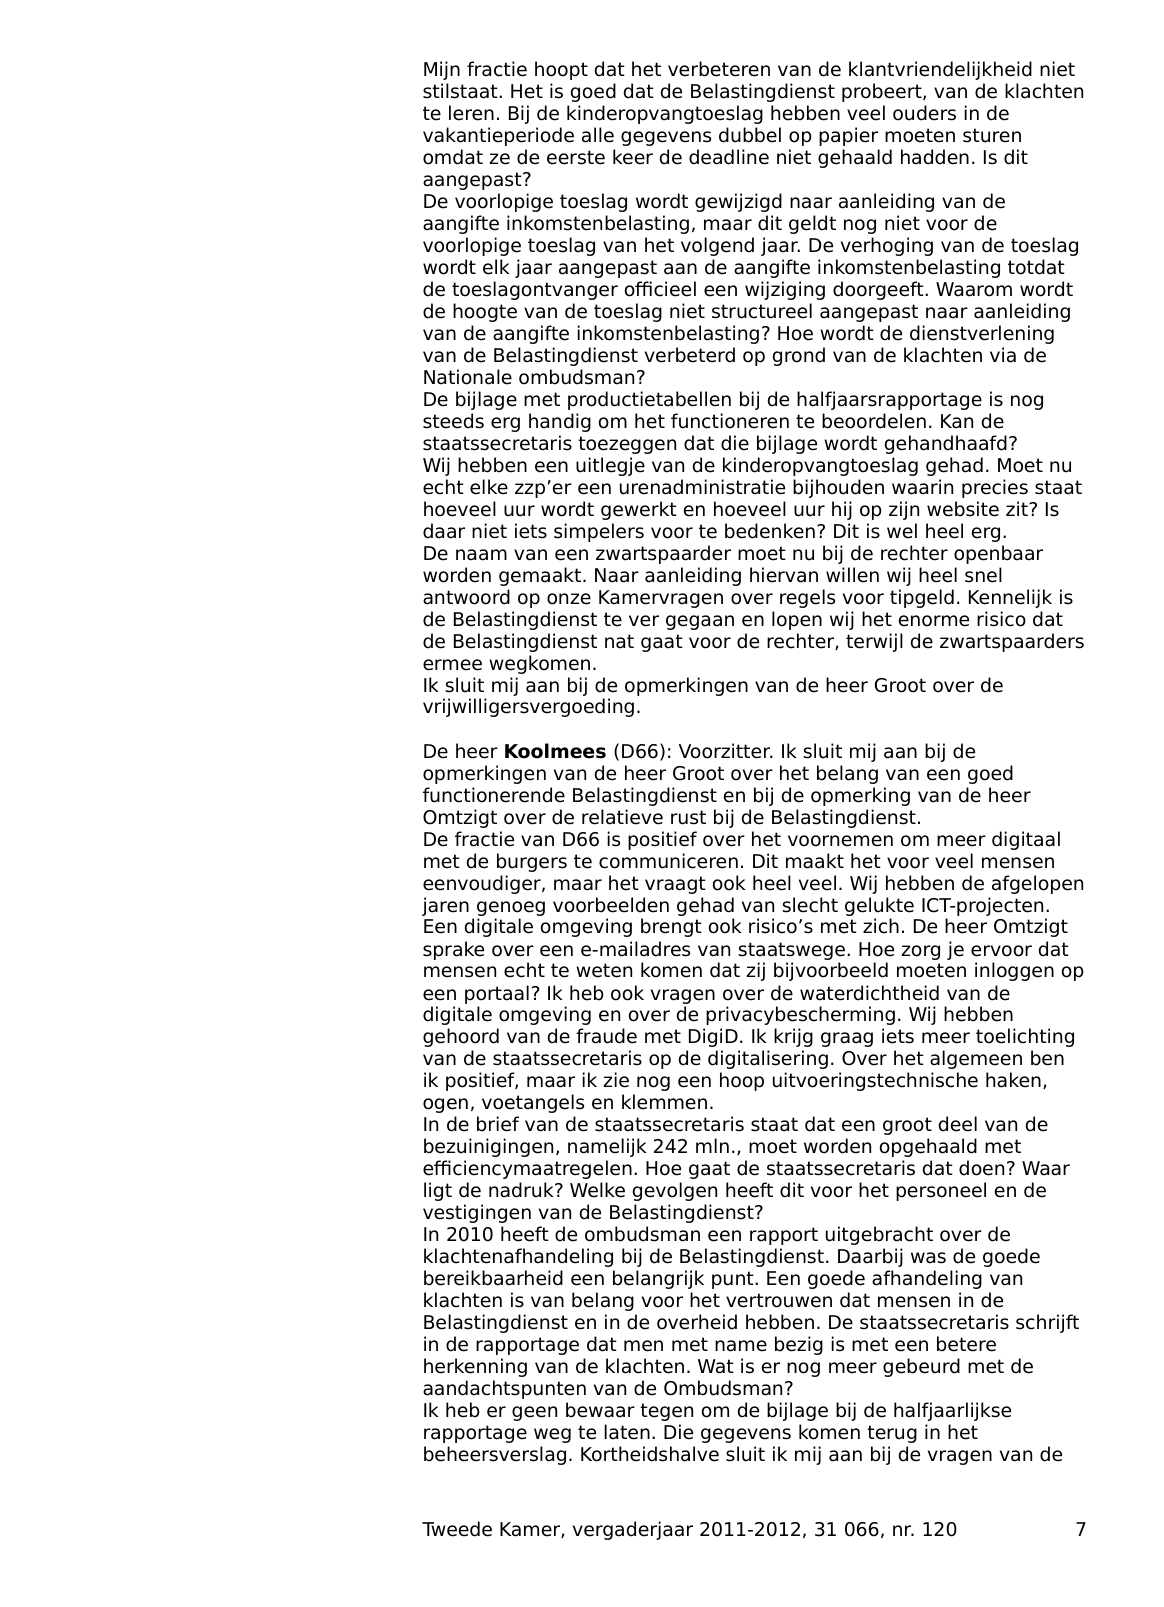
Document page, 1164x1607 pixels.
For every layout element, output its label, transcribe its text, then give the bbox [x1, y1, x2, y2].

text In de brief van de staatssecretaris staat dat een groot deel van de bezuinigingen, namelijk 242 mln., moet worden opgehaald met efficiencymaatregelen. Hoe gaat de staatssecretaris dat doen? Waar ligt de nadruk? Welke gevolgen heeft dit voor het personeel en de vestigingen van de Belastingdienst? [422, 1114, 1087, 1224]
text Mijn fractie hoopt dat het verbeteren van de klantvriendelijkheid niet stilstaat. Het is goed dat de Belastingdienst probeert, van de klachten te leren. Bij de kinderopvangtoeslag hebben veel ouders in de vakantieperiode alle gegevens dubbel op papier moeten sturen omdat ze de eerste keer de deadline niet gehaald hadden. Is dit aangepast? [422, 59, 1087, 191]
text Ik heb er geen bewaar tegen om de bijlage bij de halfjaarlijkse rapportage weg te laten. Die gegevens komen terug in het beheersverslag. Kortheidshalve sluit ik mij aan bij de vragen van de [422, 1400, 1087, 1466]
text Ik sluit mij aan bij de opmerkingen van de heer Groot over de vrijwilligersvergoeding. [422, 674, 1087, 718]
text De bijlage met productietabellen bij de halfjaarsrapportage is nog steeds erg handig om het functioneren te beoordelen. Kan de staatssecretaris toezeggen dat die bijlage wordt gehandhaafd? [422, 389, 1087, 455]
text De fractie van D66 is positief over het voornemen om meer digitaal met de burgers te communiceren. Dit maakt het voor veel mensen eenvoudiger, maar het vraagt ook heel veel. Wij hebben de afgelopen jaren genoeg voorbeelden gehad van slecht gelukte ICT-projecten. Een digitale omgeving brengt ook risico’s met zich. De heer Omtzigt sprake over een e-mailadres van staatswege. Hoe zorg je ervoor dat mensen echt te weten komen dat zij bijvoorbeeld moeten inloggen op een portaal? Ik heb ook vragen over de waterdichtheid van de digitale omgeving en over de privacybescherming. Wij hebben gehoord van de fraude met DigiD. Ik krijg graag iets meer toelichting van de staatssecretaris op de digitalisering. Over het algemeen ben ik positief, maar ik zie nog een hoop uitvoeringstechnische haken, ogen, voetangels en klemmen. [422, 828, 1087, 1114]
text Wij hebben een uitlegje van de kinderopvangtoeslag gehad. Moet nu echt elke zzp’er een urenadministratie bijhouden waarin precies staat hoeveel uur wordt gewerkt en hoeveel uur hij op zijn website zit? Is daar niet iets simpelers voor te bedenken? Dit is wel heel erg. [422, 455, 1087, 543]
text De naam van een zwartspaarder moet nu bij de rechter openbaar worden gemaakt. Naar aanleiding hiervan willen wij heel snel antwoord op onze Kamervragen over regels voor tipgeld. Kennelijk is de Belastingdienst te ver gegaan en lopen wij het enorme risico dat de Belastingdienst nat gaat voor de rechter, terwijl de zwartspaarders ermee wegkomen. [422, 543, 1087, 674]
text De heer Koolmees (D66): Voorzitter. Ik sluit mij aan bij de opmerkingen van de heer Groot over het belang van een goed functionerende Belastingdienst en bij de opmerking van de heer Omtzigt over de relatieve rust bij de Belastingdienst. [422, 741, 1087, 828]
text In 2010 heeft de ombudsman een rapport uitgebracht over de klachtenafhandeling bij de Belastingdienst. Daarbij was de goede bereikbaarheid een belangrijk punt. Een goede afhandeling van klachten is van belang voor het vertrouwen dat mensen in de Belastingdienst en in de overheid hebben. De staatssecretaris schrijft in de rapportage dat men met name bezig is met een betere herkenning van de klachten. Wat is er nog meer gebeurd met de aandachtspunten van de Ombudsman? [422, 1224, 1087, 1400]
text De voorlopige toeslag wordt gewijzigd naar aanleiding van de aangifte inkomstenbelasting, maar dit geldt nog niet voor de voorlopige toeslag van het volgend jaar. De verhoging van de toeslag wordt elk jaar aangepast aan de aangifte inkomstenbelasting totdat de toeslagontvanger officieel een wijziging doorgeeft. Waarom wordt de hoogte van de toeslag niet structureel aangepast naar aanleiding van de aangifte inkomstenbelasting? Hoe wordt de dienstverlening van de Belastingdienst verbeterd op grond van de klachten via de Nationale ombudsman? [422, 191, 1087, 389]
